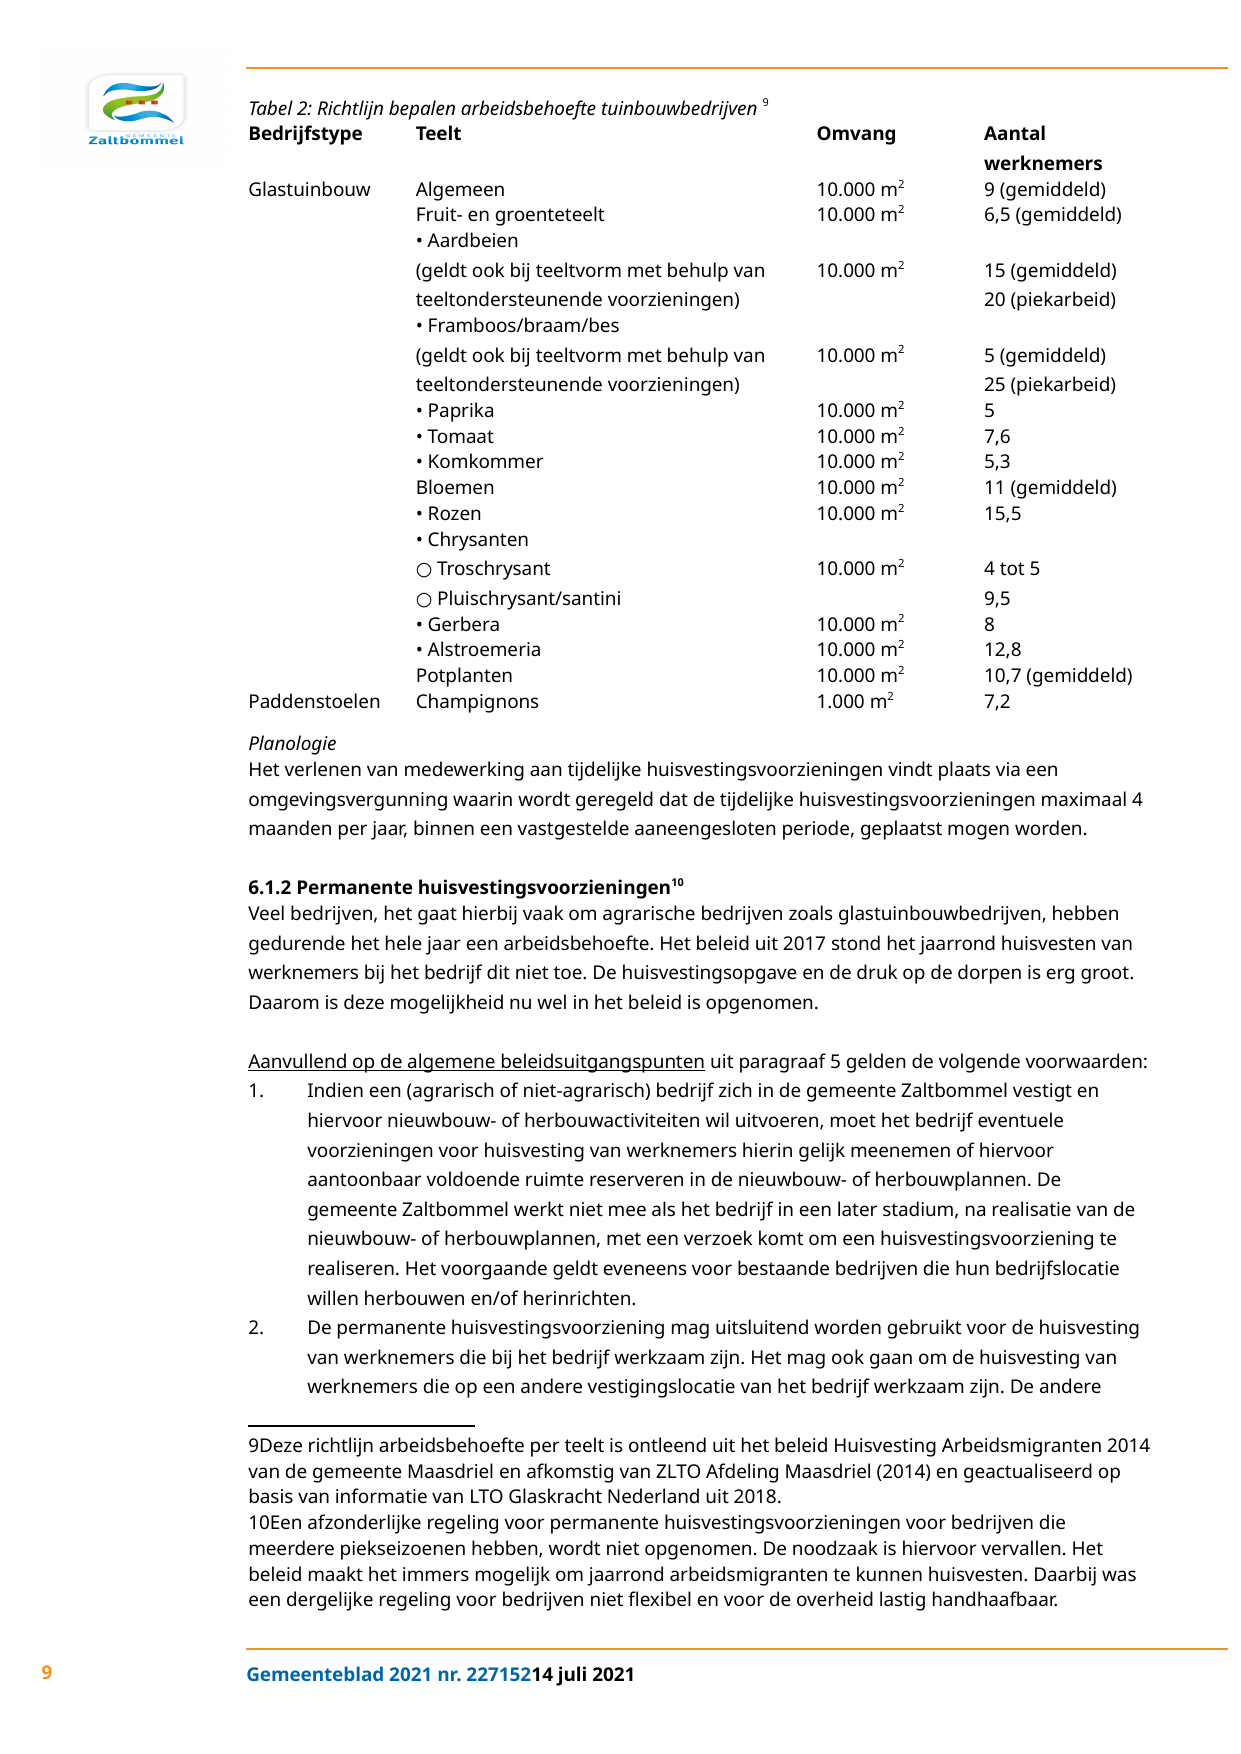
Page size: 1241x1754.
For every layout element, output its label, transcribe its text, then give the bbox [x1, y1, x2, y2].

table_cell [248, 423, 416, 449]
table_cell 9 (gemiddeld) [984, 176, 1152, 202]
table_cell 10.000 m2 [816, 611, 984, 636]
table_cell 4 tot 5 9,5 [984, 526, 1152, 611]
table_cell 10.000 m2 [816, 500, 984, 526]
table_cell Bloemen [416, 474, 816, 500]
table_cell [248, 312, 416, 397]
table_cell Fruit- en groenteteelt [416, 202, 816, 227]
table_cell • Gerbera [416, 611, 816, 636]
text Veel bedrijven, het gaat hierbij vaak om agrarische bedrijven zoals glastuinbouwbedrijven, hebben gedurende het hele jaar een arbeidsbehoefte. Het beleid uit 2017 stond het jaarrond huisvesten van werknemers bij het bedrijf dit niet toe. De huisvestingsopgave en de druk op de dorpen is erg groot. Daarom is deze mogelijkheid nu wel in het beleid is opgenomen. [248, 900, 1152, 1015]
table_cell [248, 397, 416, 423]
table_cell 1.000 m2 [816, 688, 984, 714]
table_header Aantal werknemers [984, 121, 1152, 176]
table_cell 10,7 (gemiddeld) [984, 662, 1152, 688]
table_cell Glastuinbouw [248, 176, 416, 202]
table_cell [248, 636, 416, 662]
text Deze richtlijn arbeidsbehoefte per teelt is ontleend uit het beleid Huisvesting Arbeidsmigranten 2014 van de gemeente Maasdriel en afkomstig van ZLTO Afdeling Maasdriel (2014) en geactualiseerd op basis van informatie van LTO Glaskracht Nederland uit 2018. [248, 1432, 1152, 1509]
table_cell • Paprika [416, 397, 816, 423]
table_cell 10.000 m2 [816, 176, 984, 202]
table_cell • Alstroemeria [416, 636, 816, 662]
table_cell Algemeen [416, 176, 816, 202]
table_cell 10.000 m2 [816, 474, 984, 500]
table_cell 10.000 m2 [816, 449, 984, 474]
table_cell 10.000 m2 [816, 202, 984, 227]
table_cell 12,8 [984, 636, 1152, 662]
table_cell [248, 202, 416, 227]
table_header Bedrijfstype [248, 121, 416, 176]
table_cell 7,6 [984, 423, 1152, 449]
table_cell 8 [984, 611, 1152, 636]
table_cell • Rozen [416, 500, 816, 526]
table_cell 6,5 (gemiddeld) [984, 202, 1152, 227]
table_cell 11 (gemiddeld) [984, 474, 1152, 500]
table_cell [248, 526, 416, 611]
table_cell 7,2 [984, 688, 1152, 714]
table_cell [248, 474, 416, 500]
text Een afzonderlijke regeling voor permanente huisvestingsvoorzieningen voor bedrijven die meerdere piekseizoenen hebben, wordt niet opgenomen. De noodzaak is hiervoor vervallen. Het beleid maakt het immers mogelijk om jaarrond arbeidsmigranten te kunnen huisvesten. Daarbij was een dergelijke regeling voor bedrijven niet flexibel en voor de overheid lastig handhaafbaar. [248, 1509, 1152, 1612]
text Aanvullend op de algemene beleidsuitgangspunten uit paragraaf 5 gelden de volgende voorwaarden: [248, 1048, 1152, 1074]
text 6.1.2 Permanente huisvestingsvoorzieningen [248, 874, 1152, 900]
table_cell 10.000 m2 [816, 423, 984, 449]
table_cell • Komkommer [416, 449, 816, 474]
table_cell 15 (gemiddeld) 20 (piekarbeid) [984, 228, 1152, 312]
table_cell [248, 500, 416, 526]
table_cell 10.000 m2 [816, 397, 984, 423]
text Planologie [248, 730, 1152, 756]
table_cell 10.000 m2 [816, 662, 984, 688]
list Indien een (agrarisch of niet-agrarisch) bedrijf zich in de gemeente Zaltbommel vestigt en hiervoor nieuwbouw- of herbouwactiviteiten wil uitvoeren, moet het bedrijf eventuele voorzieningen voor huisvesting van werknemers hierin gelijk meenemen of hiervoor aantoonbaar voldoende ruimte reserveren in de nieuwbouw- of herbouwplannen. De gemeente Zaltbommel werkt niet mee als het bedrijf in een later stadium, na realisatie van de nieuwbouw- of herbouwplannen, met een verzoek komt om een huisvestingsvoorziening te realiseren. Het voorgaande geldt eveneens voor bestaande bedrijven die hun bedrijfslocatie willen herbouwen en/of herinrichten. [248, 1078, 1152, 1311]
table_cell [248, 449, 416, 474]
table_header Omvang [816, 121, 984, 176]
table_cell 10.000 m2 [816, 312, 984, 397]
table_cell [248, 611, 416, 636]
text Tabel 2: Richtlijn bepalen arbeidsbehoefte tuinbouwbedrijven [248, 95, 1152, 121]
table_cell Champignons [416, 688, 816, 714]
table_cell 5 [984, 397, 1152, 423]
table_cell [248, 662, 416, 688]
table_cell • Tomaat [416, 423, 816, 449]
table_cell 15,5 [984, 500, 1152, 526]
table_cell 10.000 m2 [816, 636, 984, 662]
table_cell • Aardbeien (geldt ook bij teeltvorm met behulp van teeltondersteunende voorzieningen) [416, 228, 816, 312]
table_cell • Framboos/braam/bes (geldt ook bij teeltvorm met behulp van teeltondersteunende voorzieningen) [416, 312, 816, 397]
table_cell 10.000 m2 [816, 526, 984, 611]
table_cell • Chrysanten ○ Troschrysant ○ Pluischrysant/santini [416, 526, 816, 611]
list De permanente huisvestingsvoorziening mag uitsluitend worden gebruikt voor de huisvesting van werknemers die bij het bedrijf werkzaam zijn. Het mag ook gaan om de huisvesting van werknemers die op een andere vestigingslocatie van het bedrijf werkzaam zijn. De andere [248, 1314, 1152, 1399]
table_cell 5 (gemiddeld) 25 (piekarbeid) [984, 312, 1152, 397]
table_cell Paddenstoelen [248, 688, 416, 714]
text Het verlenen van medewerking aan tijdelijke huisvestingsvoorzieningen vindt plaats via een omgevingsvergunning waarin wordt geregeld dat de tijdelijke huisvestingsvoorzieningen maximaal 4 maanden per jaar, binnen een vastgestelde aaneengesloten periode, geplaatst mogen worden. [248, 756, 1152, 841]
table_cell 10.000 m2 [816, 228, 984, 312]
table_cell Potplanten [416, 662, 816, 688]
table_cell 5,3 [984, 449, 1152, 474]
table_cell [248, 228, 416, 312]
table_header Teelt [416, 121, 816, 176]
picture [41, 47, 231, 172]
